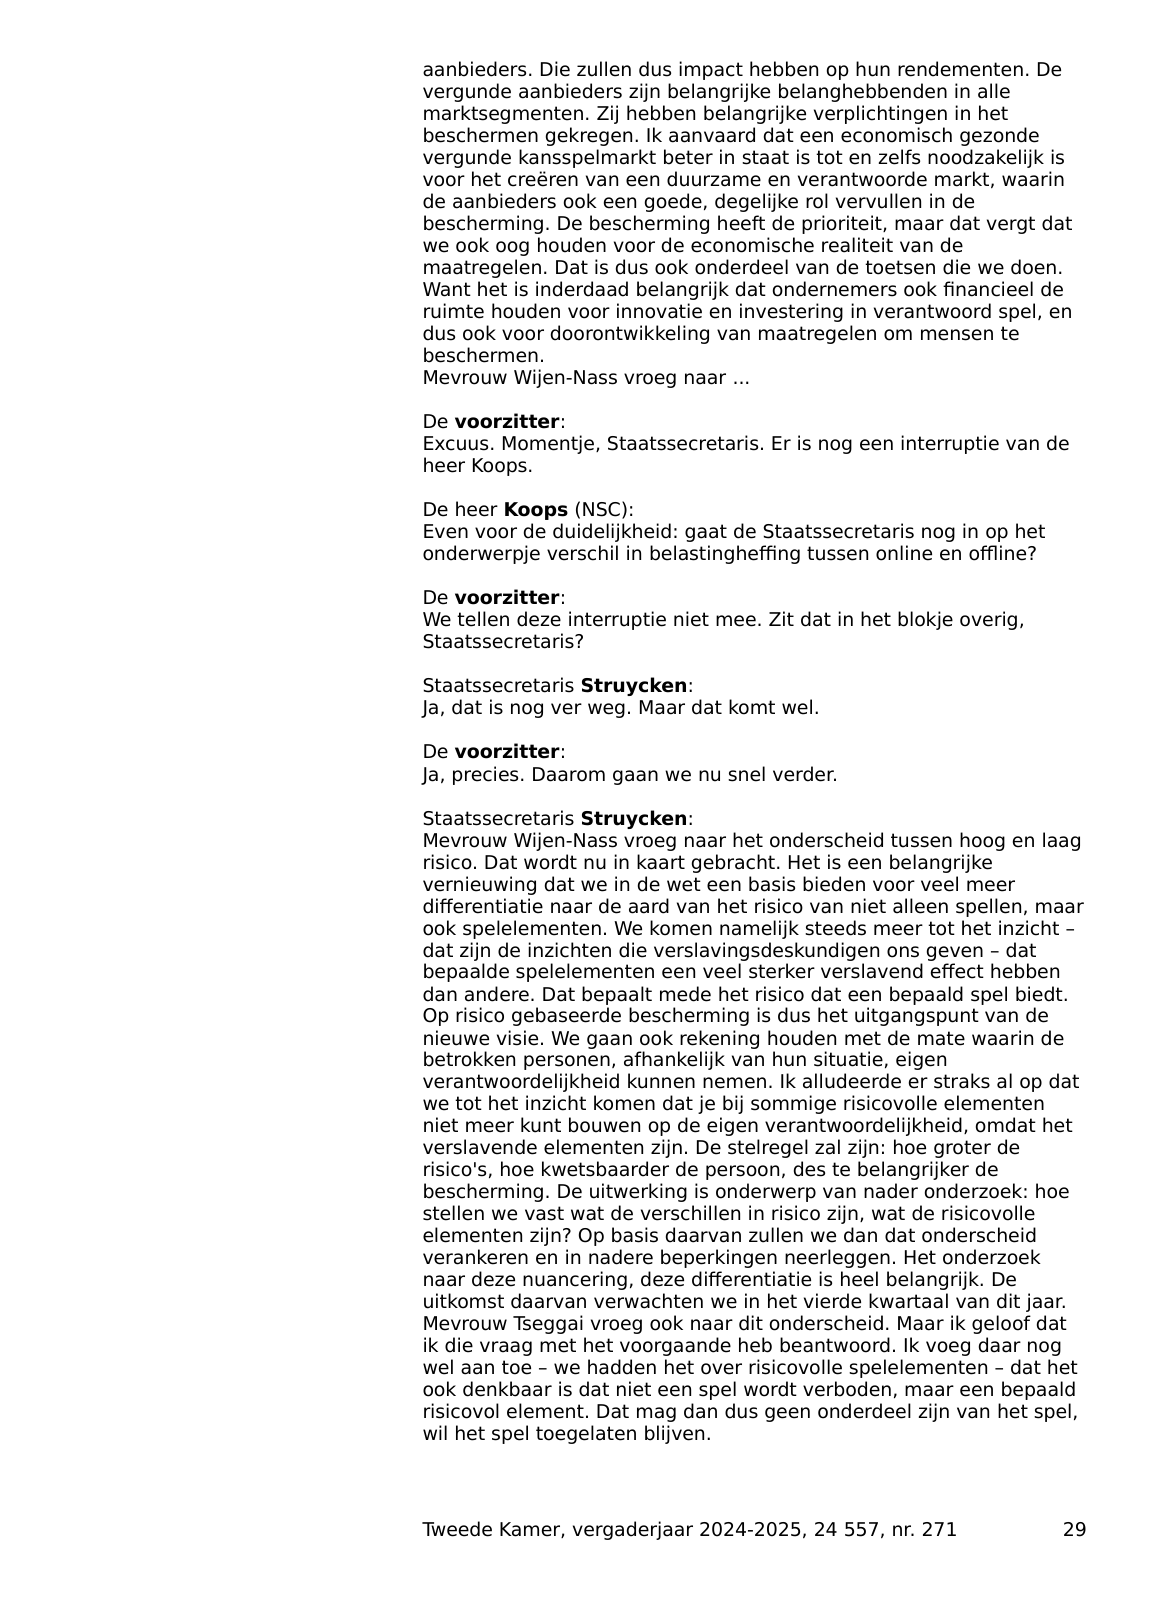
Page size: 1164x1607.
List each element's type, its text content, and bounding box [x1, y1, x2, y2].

text Excuus. Momentje, Staatssecretaris. Er is nog een interruptie van de heer Koops. [422, 433, 1087, 477]
text De heer Koops (NSC): [422, 499, 1087, 521]
text Staatssecretaris Struycken: [422, 675, 1087, 697]
text Staatssecretaris Struycken: [422, 808, 1087, 829]
text De voorzitter: [422, 587, 1087, 609]
text Mevrouw Wijen-Nass vroeg naar het onderscheid tussen hoog en laag risico. Dat wordt nu in kaart gebracht. Het is een belangrijke vernieuwing dat we in de wet een basis bieden voor veel meer differentiatie naar de aard van het risico van niet alleen spellen, maar ook spelelementen. We komen namelijk steeds meer tot het inzicht – dat zijn de inzichten die verslavingsdeskundigen ons geven – dat bepaalde spelelementen een veel sterker verslavend effect hebben dan andere. Dat bepaalt mede het risico dat een bepaald spel biedt. Op risico gebaseerde bescherming is dus het uitgangspunt van de nieuwe visie. We gaan ook rekening houden met de mate waarin de betrokken personen, afhankelijk van hun situatie, eigen verantwoordelijkheid kunnen nemen. Ik alludeerde er straks al op dat we tot het inzicht komen dat je bij sommige risicovolle elementen niet meer kunt bouwen op de eigen verantwoordelijkheid, omdat het verslavende elementen zijn. De stelregel zal zijn: hoe groter de risico's, hoe kwetsbaarder de persoon, des te belangrijker de bescherming. De uitwerking is onderwerp van nader onderzoek: hoe stellen we vast wat de verschillen in risico zijn, wat de risicovolle elementen zijn? Op basis daarvan zullen we dan dat onderscheid verankeren en in nadere beperkingen neerleggen. Het onderzoek naar deze nuancering, deze differentiatie is heel belangrijk. De uitkomst daarvan verwachten we in het vierde kwartaal van dit jaar. [422, 829, 1087, 1313]
text We tellen deze interruptie niet mee. Zit dat in het blokje overig, Staatssecretaris? [422, 609, 1087, 653]
text aanbieders. Die zullen dus impact hebben op hun rendementen. De vergunde aanbieders zijn belangrijke belanghebbenden in alle marktsegmenten. Zij hebben belangrijke verplichtingen in het beschermen gekregen. Ik aanvaard dat een economisch gezonde vergunde kansspelmarkt beter in staat is tot en zelfs noodzakelijk is voor het creëren van een duurzame en verantwoorde markt, waarin de aanbieders ook een goede, degelijke rol vervullen in de bescherming. De bescherming heeft de prioriteit, maar dat vergt dat we ook oog houden voor de economische realiteit van de maatregelen. Dat is dus ook onderdeel van de toetsen die we doen. Want het is inderdaad belangrijk dat ondernemers ook financieel de ruimte houden voor innovatie en investering in verantwoord spel, en dus ook voor doorontwikkeling van maatregelen om mensen te beschermen. [422, 59, 1087, 367]
text De voorzitter: [422, 411, 1087, 433]
text Mevrouw Wijen-Nass vroeg naar ... [422, 367, 1087, 389]
text Mevrouw Tseggai vroeg ook naar dit onderscheid. Maar ik geloof dat ik die vraag met het voorgaande heb beantwoord. Ik voeg daar nog wel aan toe – we hadden het over risicovolle spelelementen – dat het ook denkbaar is dat niet een spel wordt verboden, maar een bepaald risicovol element. Dat mag dan dus geen onderdeel zijn van het spel, wil het spel toegelaten blijven. [422, 1313, 1087, 1445]
text Ja, precies. Daarom gaan we nu snel verder. [422, 763, 1087, 785]
text De voorzitter: [422, 741, 1087, 763]
text Even voor de duidelijkheid: gaat de Staatssecretaris nog in op het onderwerpje verschil in belastingheffing tussen online en offline? [422, 521, 1087, 565]
text Ja, dat is nog ver weg. Maar dat komt wel. [422, 697, 1087, 719]
